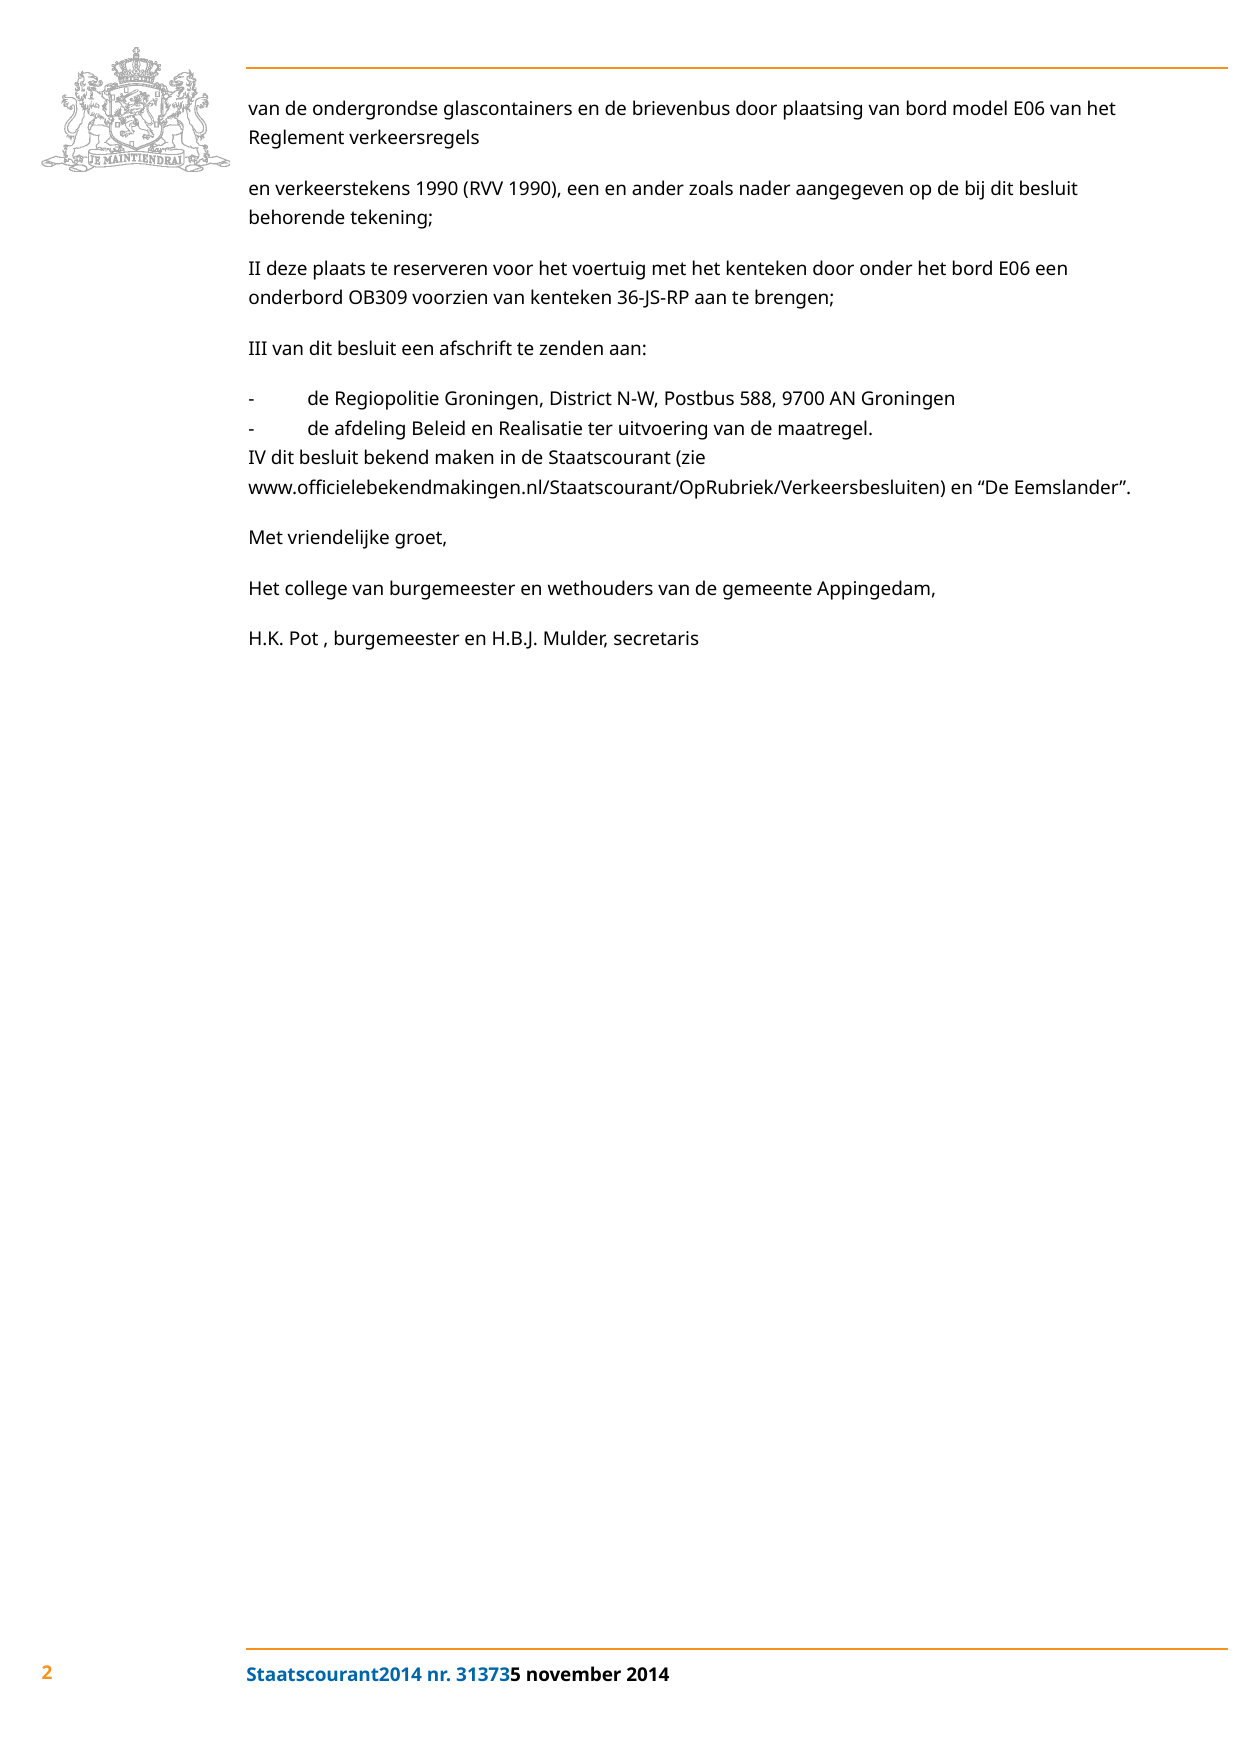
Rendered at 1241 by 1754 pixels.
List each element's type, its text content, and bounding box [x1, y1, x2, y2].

text en verkeerstekens 1990 (RVV 1990), een en ander zoals nader aangegeven op de bij dit besluit behorende tekening; [248, 175, 1152, 230]
text Met vriendelijke groet, [248, 524, 1152, 550]
list de afdeling Beleid en Realisatie ter uitvoering van de maatregel. [248, 415, 1152, 441]
picture [41, 47, 231, 172]
list de Regiopolitie Groningen, District N-W, Postbus 588, 9700 AN Groningen [248, 385, 1152, 411]
text H.K. Pot , burgemeester en H.B.J. Mulder, secretaris [248, 625, 1152, 651]
text Het college van burgemeester en wethouders van de gemeente Appingedam, [248, 575, 1152, 601]
text II deze plaats te reserveren voor het voertuig met het kenteken door onder het bord E06 een onderbord OB309 voorzien van kenteken 36-JS-RP aan te brengen; [248, 255, 1152, 310]
text van de ondergrondse glascontainers en de brievenbus door plaatsing van bord model E06 van het Reglement verkeersregels [248, 95, 1152, 150]
text IV dit besluit bekend maken in de Staatscourant (zie www.officielebekendmakingen.nl/Staatscourant/OpRubriek/Verkeersbesluiten) en “De Eemslander”. [248, 444, 1152, 500]
text III van dit besluit een afschrift te zenden aan: [248, 335, 1152, 361]
